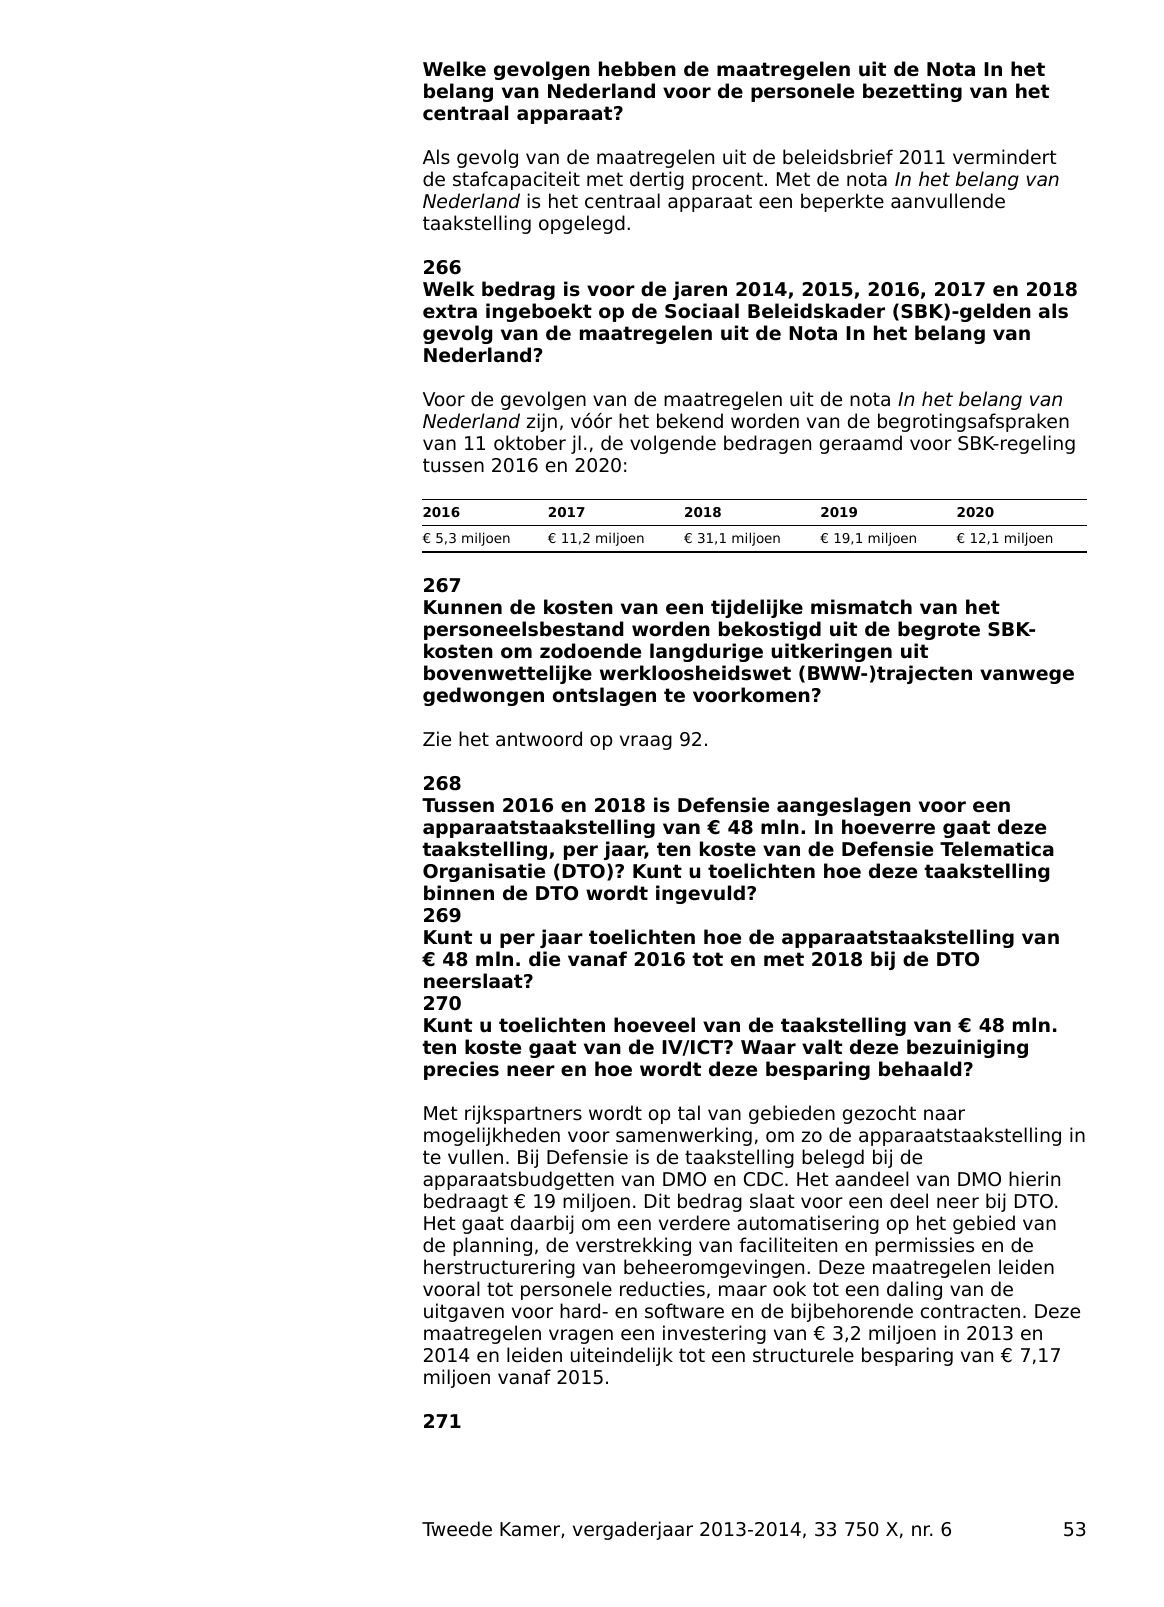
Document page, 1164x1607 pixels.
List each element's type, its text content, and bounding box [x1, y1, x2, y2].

text Voor de gevolgen van de maatregelen uit de nota In het belang van Nederland zijn, vóór het bekend worden van de begrotingsafspraken van 11 oktober jl., de volgende bedragen geraamd voor SBK-regeling tussen 2016 en 2020: [422, 389, 1087, 477]
text 270 [422, 993, 1087, 1015]
table_cell € 12,1 miljoen [950, 526, 1087, 551]
text 269 [422, 905, 1087, 927]
text 266 [422, 257, 1087, 279]
text Met rijkspartners wordt op tal van gebieden gezocht naar mogelijkheden voor samenwerking, om zo de apparaatstaakstelling in te vullen. Bij Defensie is de taakstelling belegd bij de apparaatsbudgetten van DMO en CDC. Het aandeel van DMO hierin bedraagt € 19 miljoen. Dit bedrag slaat voor een deel neer bij DTO. Het gaat daarbij om een verdere automatisering op het gebied van de planning, de verstrekking van faciliteiten en permissies en de herstructurering van beheeromgevingen. Deze maatregelen leiden vooral tot personele reducties, maar ook tot een daling van de uitgaven voor hard- en software en de bijbehorende contracten. Deze maatregelen vragen een investering van € 3,2 miljoen in 2013 en 2014 en leiden uiteindelijk tot een structurele besparing van € 7,17 miljoen vanaf 2015. [422, 1103, 1087, 1388]
table_header 2018 [678, 500, 814, 525]
table_cell € 31,1 miljoen [678, 526, 814, 551]
table_header 2020 [950, 500, 1087, 525]
text Welke gevolgen hebben de maatregelen uit de Nota In het belang van Nederland voor de personele bezetting van het centraal apparaat? [422, 59, 1087, 125]
text Tussen 2016 en 2018 is Defensie aangeslagen voor een apparaatstaakstelling van € 48 mln. In hoeverre gaat deze taakstelling, per jaar, ten koste van de Defensie Telematica Organisatie (DTO)? Kunt u toelichten hoe deze taakstelling binnen de DTO wordt ingevuld? [422, 795, 1087, 905]
text Kunt u per jaar toelichten hoe de apparaatstaakstelling van € 48 mln. die vanaf 2016 tot en met 2018 bij de DTO neerslaat? [422, 927, 1087, 993]
text 268 [422, 773, 1087, 795]
table_header 2017 [542, 500, 678, 525]
text Welk bedrag is voor de jaren 2014, 2015, 2016, 2017 en 2018 extra ingeboekt op de Sociaal Beleidskader (SBK)-gelden als gevolg van de maatregelen uit de Nota In het belang van Nederland? [422, 279, 1087, 367]
text Kunt u toelichten hoeveel van de taakstelling van € 48 mln. ten koste gaat van de IV/ICT? Waar valt deze bezuiniging precies neer en hoe wordt deze besparing behaald? [422, 1015, 1087, 1081]
text Kunnen de kosten van een tijdelijke mismatch van het personeelsbestand worden bekostigd uit de begrote SBK-kosten om zodoende langdurige uitkeringen uit bovenwettelijke werkloosheidswet (BWW-)trajecten vanwege gedwongen ontslagen te voorkomen? [422, 597, 1087, 707]
text Zie het antwoord op vraag 92. [422, 729, 1087, 751]
text 271 [422, 1411, 1087, 1433]
text Als gevolg van de maatregelen uit de beleidsbrief 2011 vermindert de stafcapaciteit met dertig procent. Met de nota In het belang van Nederland is het centraal apparaat een beperkte aanvullende taakstelling opgelegd. [422, 147, 1087, 235]
table_cell € 19,1 miljoen [814, 526, 950, 551]
table_cell € 11,2 miljoen [542, 526, 678, 551]
table_header 2016 [422, 500, 542, 525]
text 267 [422, 575, 1087, 597]
table_header 2019 [814, 500, 950, 525]
table_cell € 5,3 miljoen [422, 526, 542, 551]
